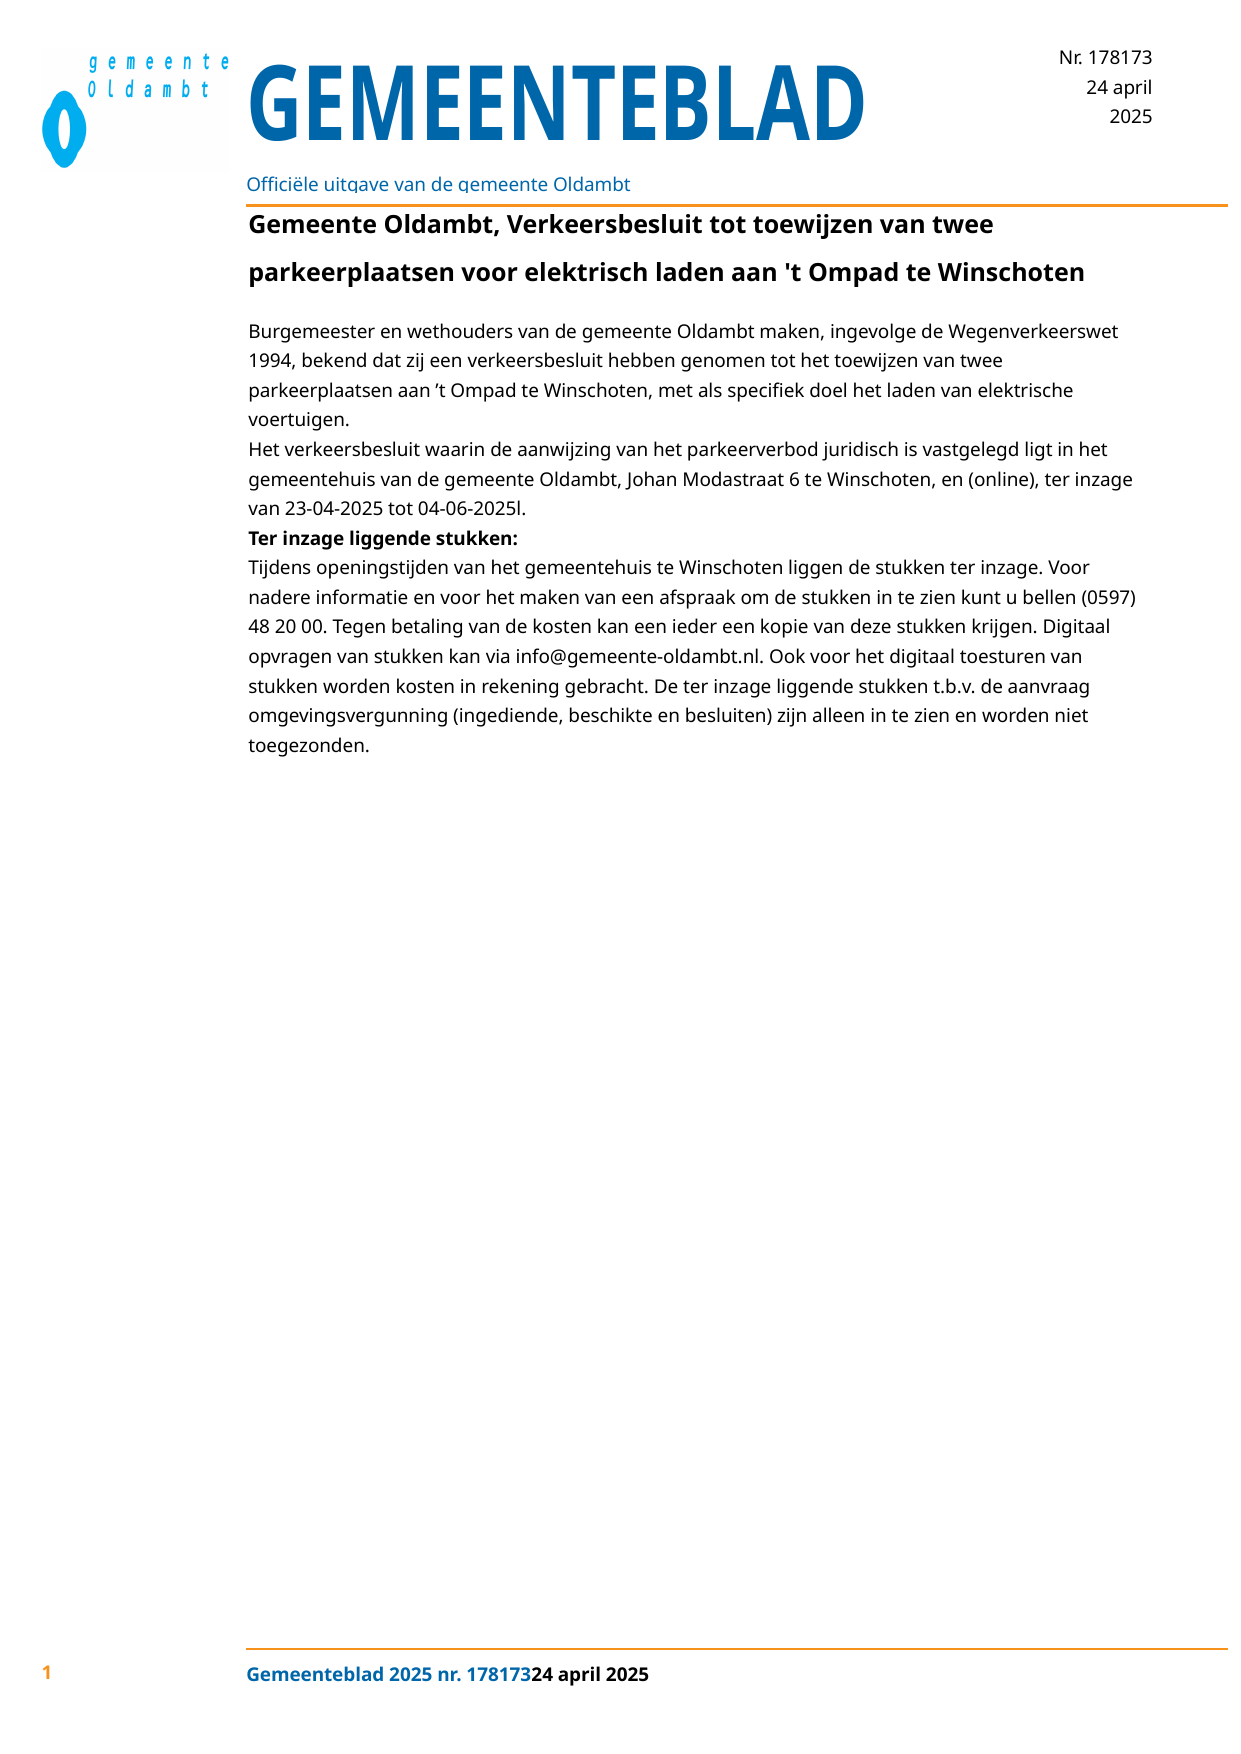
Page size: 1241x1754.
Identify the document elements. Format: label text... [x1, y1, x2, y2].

text Tijdens openingstijden van het gemeentehuis te Winschoten liggen de stukken ter inzage. Voor nadere informatie en voor het maken van een afspraak om de stukken in te zien kunt u bellen (0597) 48 20 00. Tegen betaling van de kosten kan een ieder een kopie van deze stukken krijgen. Digitaal opvragen van stukken kan via info@gemeente-oldambt.nl. Ook voor het digitaal toesturen van stukken worden kosten in rekening gebracht. De ter inzage liggende stukken t.b.v. de aanvraag omgevingsvergunning (ingediende, beschikte en besluiten) zijn alleen in te zien en worden niet toegezonden. [248, 554, 1152, 758]
picture [41, 47, 231, 172]
text Burgemeester en wethouders van de gemeente Oldambt maken, ingevolge de Wegenverkeerswet 1994, bekend dat zij een verkeersbesluit hebben genomen tot het toewijzen van twee parkeerplaatsen aan ’t Ompad te Winschoten, met als specifiek doel het laden van elektrische voertuigen. [248, 318, 1152, 432]
text Ter inzage liggende stukken: [248, 525, 1152, 551]
text Het verkeersbesluit waarin de aanwijzing van het parkeerverbod juridisch is vastgelegd ligt in het gemeentehuis van de gemeente Oldambt, Johan Modastraat 6 te Winschoten, en (online), ter inzage van 23-04-2025 tot 04-06-2025l. [248, 436, 1152, 521]
text Gemeente Oldambt, Verkeersbesluit tot toewijzen van twee parkeerplaatsen voor elektrisch laden aan 't Ompad te Winschoten [248, 207, 1152, 288]
